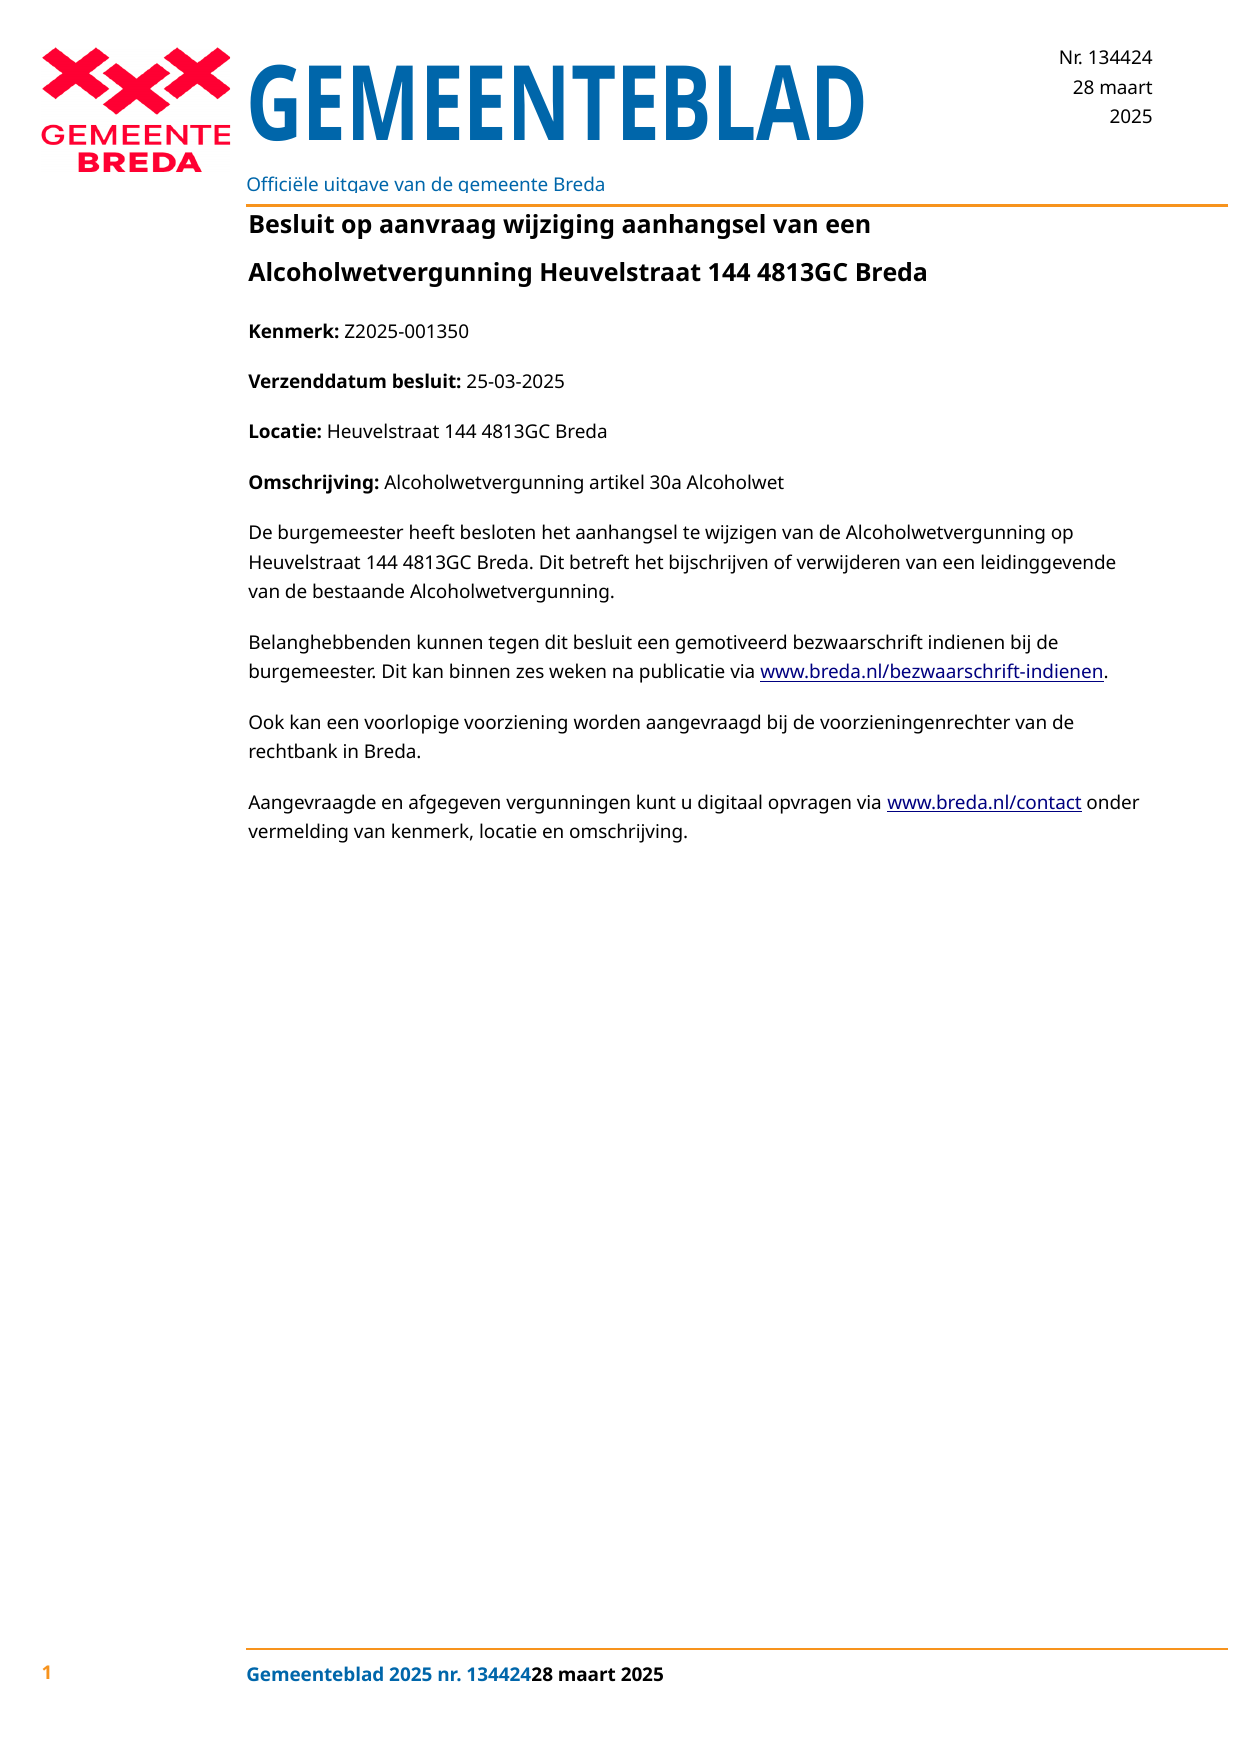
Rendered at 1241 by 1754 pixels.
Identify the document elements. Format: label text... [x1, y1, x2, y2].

text Besluit op aanvraag wijziging aanhangsel van een Alcoholwetvergunning Heuvelstraat 144 4813GC Breda [248, 207, 1152, 288]
text Omschrijving: Alcoholwetvergunning artikel 30a Alcoholwet [248, 469, 1152, 495]
text Ook kan een voorlopige voorziening worden aangevraagd bij de voorzieningenrechter van de rechtbank in Breda. [248, 709, 1152, 764]
text Kenmerk: Z2025-001350 [248, 318, 1152, 344]
picture [41, 47, 231, 172]
text Aangevraagde en afgegeven vergunningen kunt u digitaal opvragen via www.breda.nl/contact onder vermelding van kenmerk, locatie en omschrijving. [248, 789, 1152, 844]
text Belanghebbenden kunnen tegen dit besluit een gemotiveerd bezwaarschrift indienen bij de burgemeester. Dit kan binnen zes weken na publicatie via www.breda.nl/bezwaarschrift-indienen. [248, 629, 1152, 684]
text De burgemeester heeft besloten het aanhangsel te wijzigen van de Alcoholwetvergunning op Heuvelstraat 144 4813GC Breda. Dit betreft het bijschrijven of verwijderen van een leidinggevende van de bestaande Alcoholwetvergunning. [248, 519, 1152, 604]
text Locatie: Heuvelstraat 144 4813GC Breda [248, 419, 1152, 444]
text Verzenddatum besluit: 25-03-2025 [248, 368, 1152, 394]
